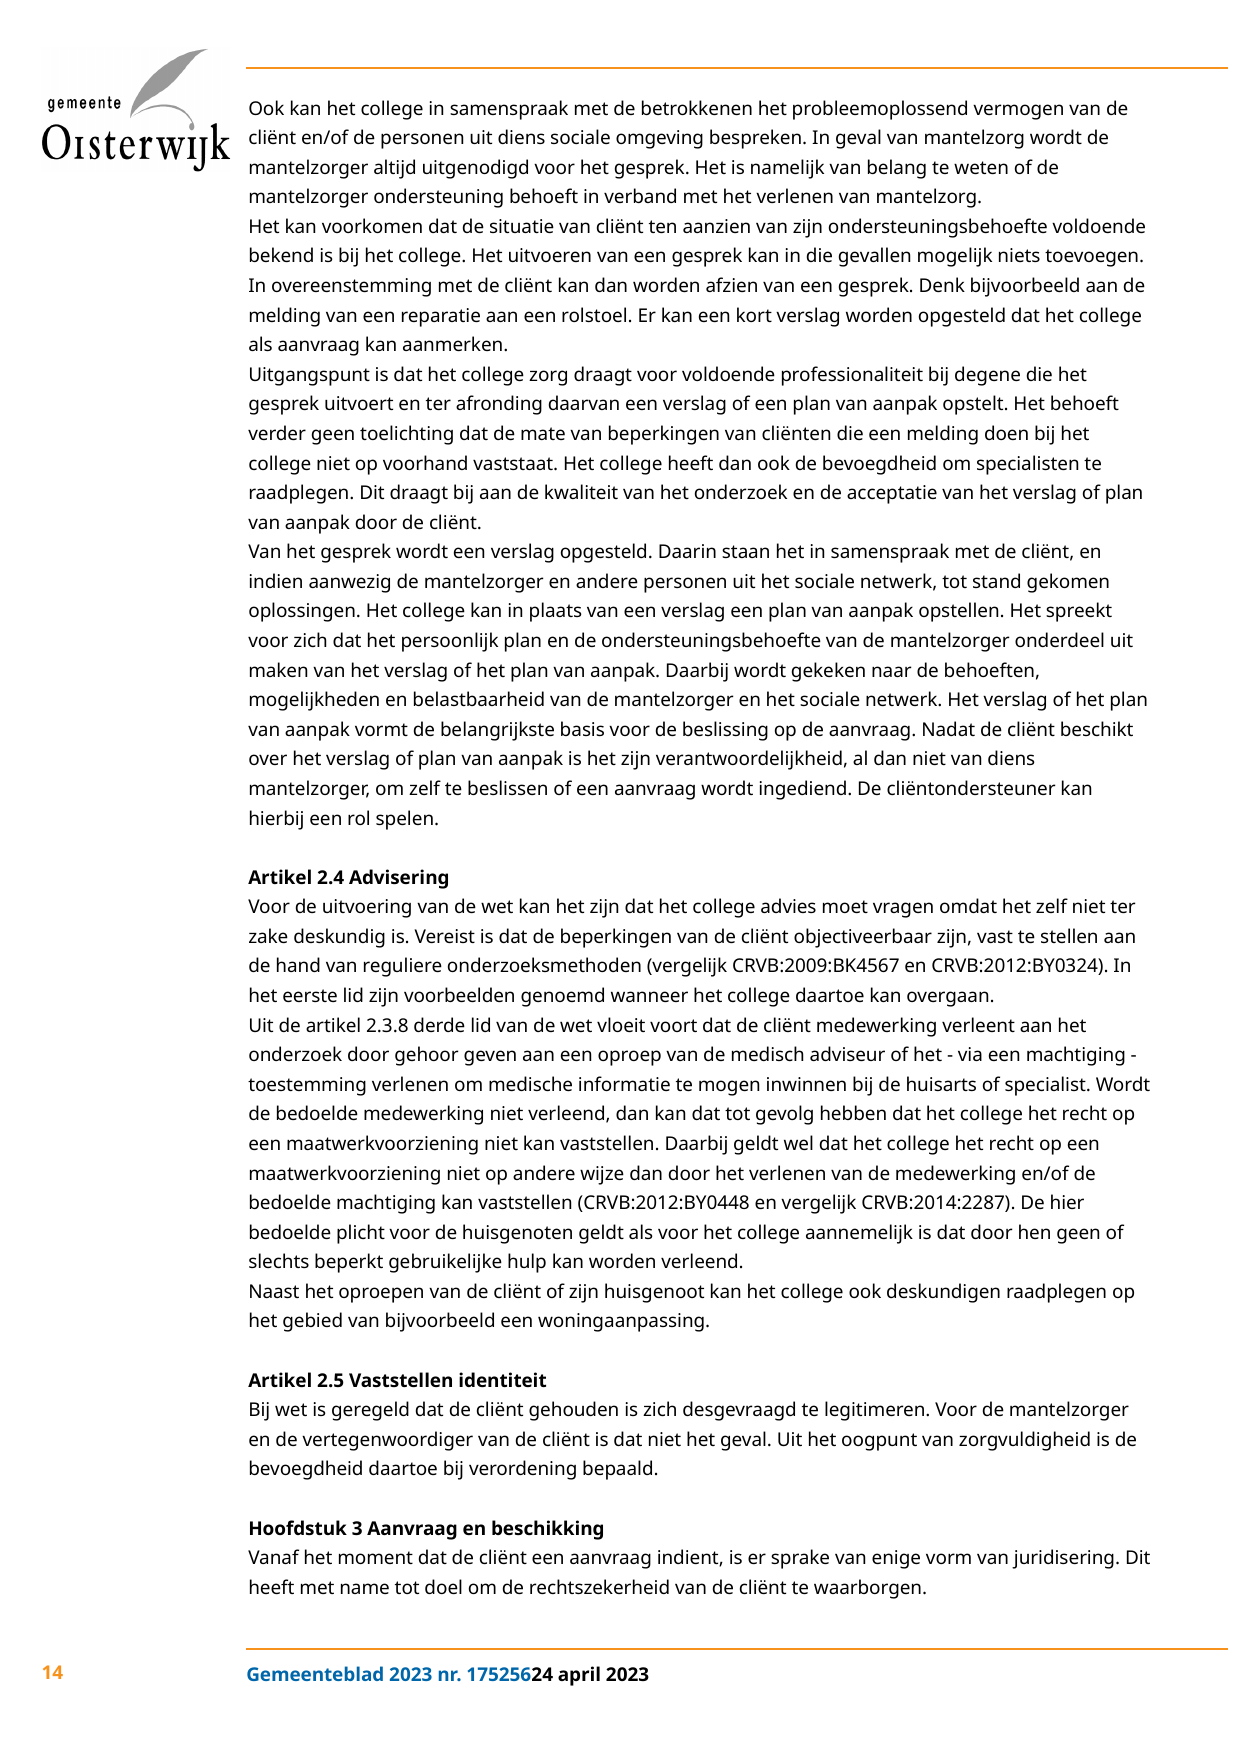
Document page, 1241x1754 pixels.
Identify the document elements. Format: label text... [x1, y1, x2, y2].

text Hoofdstuk 3 Aanvraag en beschikking [248, 1515, 1152, 1541]
picture [41, 47, 231, 172]
text Vanaf het moment dat de cliënt een aanvraag indient, is er sprake van enige vorm van juridisering. Dit heeft met name tot doel om de rechtszekerheid van de cliënt te waarborgen. [248, 1544, 1152, 1600]
text Artikel 2.4 Advisering [248, 864, 1152, 890]
text Voor de uitvoering van de wet kan het zijn dat het college advies moet vragen omdat het zelf niet ter zake deskundig is. Vereist is dat de beperkingen van de cliënt objectiveerbaar zijn, vast te stellen aan de hand van reguliere onderzoeksmethoden (vergelijk CRVB:2009:BK4567 en CRVB:2012:BY0324). In het eerste lid zijn voorbeelden genoemd wanneer het college daartoe kan overgaan. [248, 893, 1152, 1008]
text Uitgangspunt is dat het college zorg draagt voor voldoende professionaliteit bij degene die het gesprek uitvoert en ter afronding daarvan een verslag of een plan van aanpak opstelt. Het behoeft verder geen toelichting dat de mate van beperkingen van cliënten die een melding doen bij het college niet op voorhand vaststaat. Het college heeft dan ook de bevoegdheid om specialisten te raadplegen. Dit draagt bij aan de kwaliteit van het onderzoek en de acceptatie van het verslag of plan van aanpak door de cliënt. [248, 361, 1152, 535]
text Het kan voorkomen dat de situatie van cliënt ten aanzien van zijn ondersteuningsbehoefte voldoende bekend is bij het college. Het uitvoeren van een gesprek kan in die gevallen mogelijk niets toevoegen. In overeenstemming met de cliënt kan dan worden afzien van een gesprek. Denk bijvoorbeeld aan de melding van een reparatie aan een rolstoel. Er kan een kort verslag worden opgesteld dat het college als aanvraag kan aanmerken. [248, 213, 1152, 357]
text Bij wet is geregeld dat de cliënt gehouden is zich desgevraagd te legitimeren. Voor de mantelzorger en de vertegenwoordiger van de cliënt is dat niet het geval. Uit het oogpunt van zorgvuldigheid is de bevoegdheid daartoe bij verordening bepaald. [248, 1396, 1152, 1481]
text Naast het oproepen van de cliënt of zijn huisgenoot kan het college ook deskundigen raadplegen op het gebied van bijvoorbeeld een woningaanpassing. [248, 1278, 1152, 1333]
text Ook kan het college in samenspraak met de betrokkenen het probleemoplossend vermogen van de cliënt en/of de personen uit diens sociale omgeving bespreken. In geval van mantelzorg wordt de mantelzorger altijd uitgenodigd voor het gesprek. Het is namelijk van belang te weten of de mantelzorger ondersteuning behoeft in verband met het verlenen van mantelzorg. [248, 95, 1152, 209]
text Van het gesprek wordt een verslag opgesteld. Daarin staan het in samenspraak met de cliënt, en indien aanwezig de mantelzorger en andere personen uit het sociale netwerk, tot stand gekomen oplossingen. Het college kan in plaats van een verslag een plan van aanpak opstellen. Het spreekt voor zich dat het persoonlijk plan en de ondersteuningsbehoefte van de mantelzorger onderdeel uit maken van het verslag of het plan van aanpak. Daarbij wordt gekeken naar de behoeften, mogelijkheden en belastbaarheid van de mantelzorger en het sociale netwerk. Het verslag of het plan van aanpak vormt de belangrijkste basis voor de beslissing op de aanvraag. Nadat de cliënt beschikt over het verslag of plan van aanpak is het zijn verantwoordelijkheid, al dan niet van diens mantelzorger, om zelf te beslissen of een aanvraag wordt ingediend. De cliëntondersteuner kan hierbij een rol spelen. [248, 538, 1152, 831]
text Uit de artikel 2.3.8 derde lid van de wet vloeit voort dat de cliënt medewerking verleent aan het onderzoek door gehoor geven aan een oproep van de medisch adviseur of het - via een machtiging - toestemming verlenen om medische informatie te mogen inwinnen bij de huisarts of specialist. Wordt de bedoelde medewerking niet verleend, dan kan dat tot gevolg hebben dat het college het recht op een maatwerkvoorziening niet kan vaststellen. Daarbij geldt wel dat het college het recht op een maatwerkvoorziening niet op andere wijze dan door het verlenen van de medewerking en/of de bedoelde machtiging kan vaststellen (CRVB:2012:BY0448 en vergelijk CRVB:2014:2287). De hier bedoelde plicht voor de huisgenoten geldt als voor het college aannemelijk is dat door hen geen of slechts beperkt gebruikelijke hulp kan worden verleend. [248, 1012, 1152, 1274]
text Artikel 2.5 Vaststellen identiteit [248, 1367, 1152, 1393]
